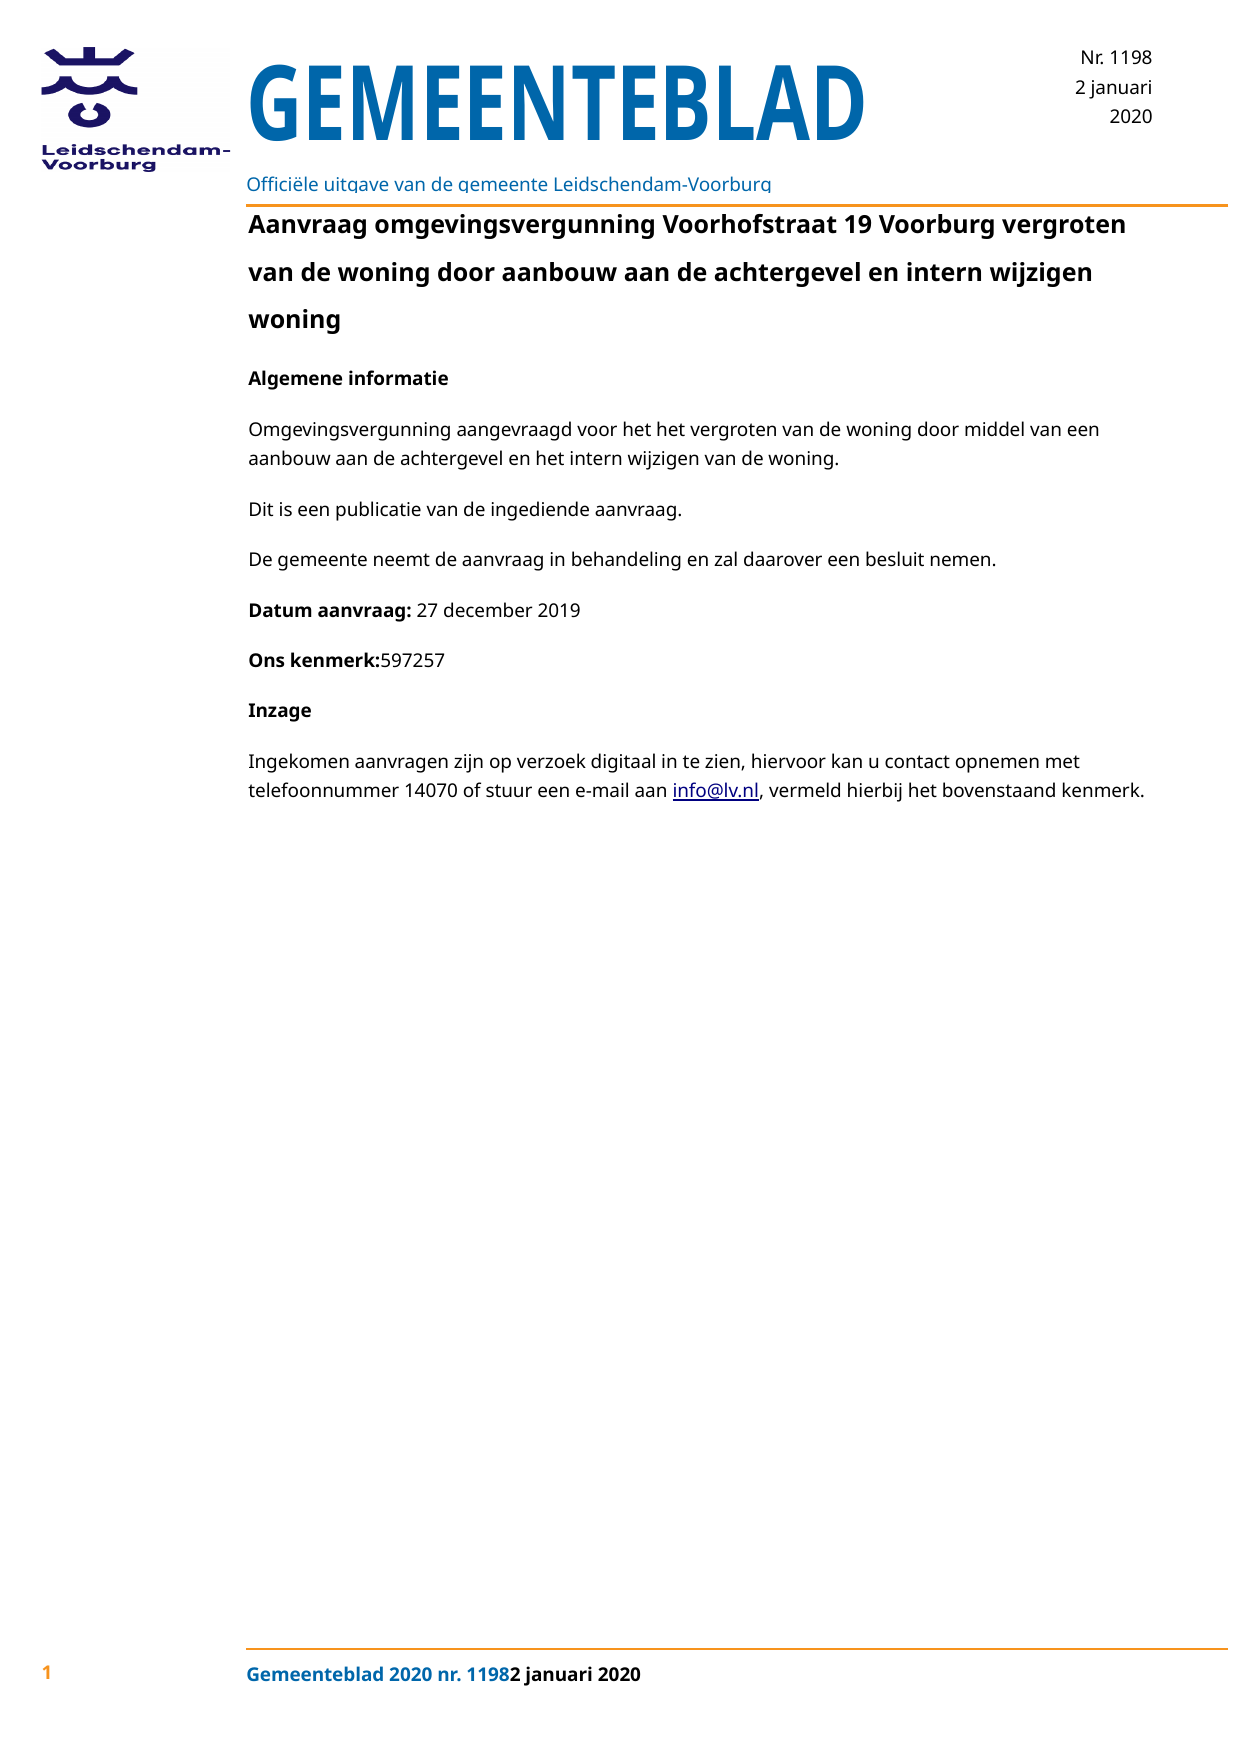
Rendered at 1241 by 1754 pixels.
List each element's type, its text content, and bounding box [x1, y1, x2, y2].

text Dit is een publicatie van de ingediende aanvraag. [248, 496, 1152, 522]
text Ons kenmerk:597257 [248, 647, 1152, 673]
text Inzage [248, 698, 1152, 723]
text Aanvraag omgevingsvergunning Voorhofstraat 19 Voorburg vergroten van de woning door aanbouw aan de achtergevel en intern wijzigen woning [248, 207, 1152, 336]
text De gemeente neemt de aanvraag in behandeling en zal daarover een besluit nemen. [248, 546, 1152, 572]
text Ingekomen aanvragen zijn op verzoek digitaal in te zien, hiervoor kan u contact opnemen met telefoonnummer 14070 of stuur een e-mail aan info@lv.nl, vermeld hierbij het bovenstaand kenmerk. [248, 748, 1152, 803]
text Omgevingsvergunning aangevraagd voor het het vergroten van de woning door middel van een aanbouw aan de achtergevel en het intern wijzigen van de woning. [248, 416, 1152, 471]
text Datum aanvraag: 27 december 2019 [248, 597, 1152, 622]
text Algemene informatie [248, 366, 1152, 391]
picture [41, 47, 231, 172]
